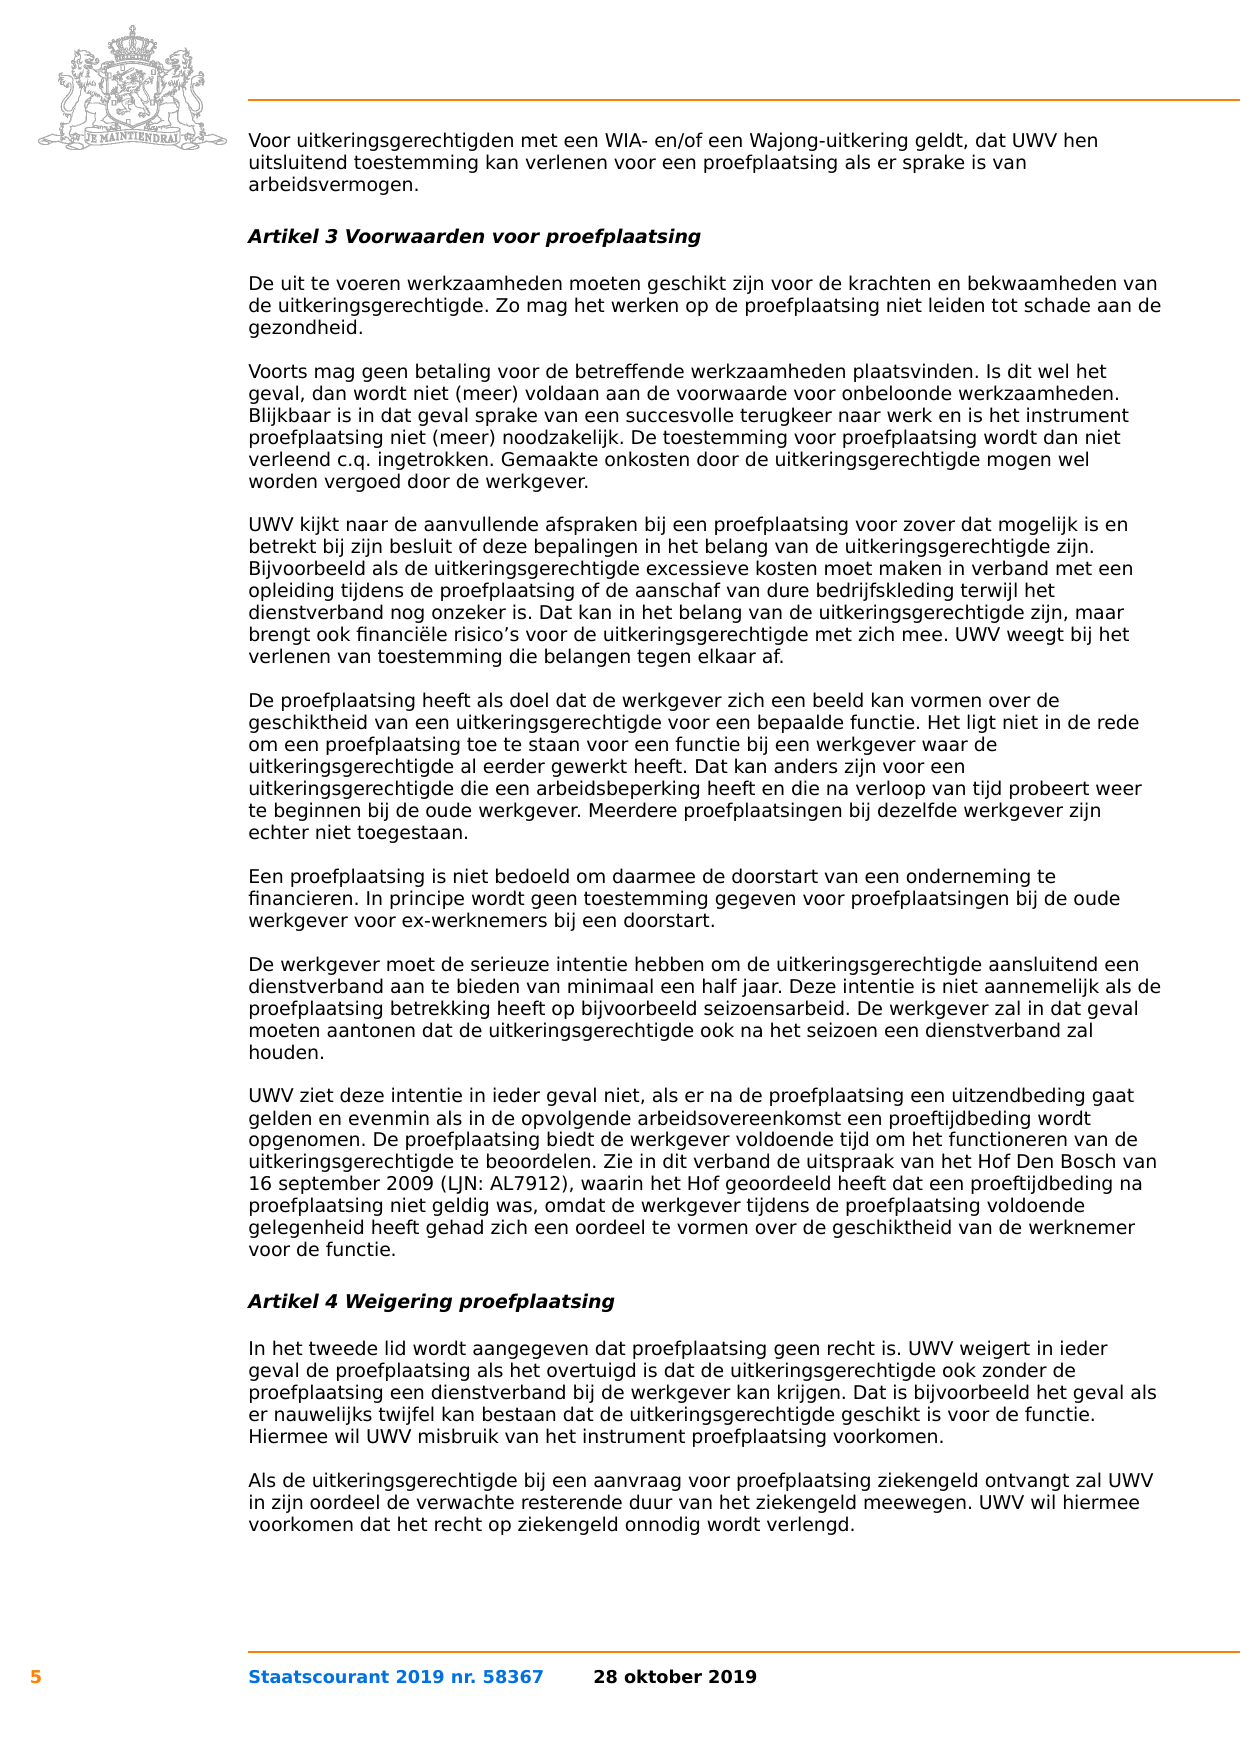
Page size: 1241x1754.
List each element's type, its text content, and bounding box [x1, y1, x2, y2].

text De uit te voeren werkzaamheden moeten geschikt zijn voor de krachten en bekwaamheden van de uitkeringsgerechtigde. Zo mag het werken op de proefplaatsing niet leiden tot schade aan de gezondheid. [248, 273, 1163, 339]
text Voorts mag geen betaling voor de betreffende werkzaamheden plaatsvinden. Is dit wel het geval, dan wordt niet (meer) voldaan aan de voorwaarde voor onbeloonde werkzaamheden. Blijkbaar is in dat geval sprake van een succesvolle terugkeer naar werk en is het instrument proefplaatsing niet (meer) noodzakelijk. De toestemming voor proefplaatsing wordt dan niet verleend c.q. ingetrokken. Gemaakte onkosten door de uitkeringsgerechtigde mogen wel worden vergoed door de werkgever. [248, 361, 1163, 492]
subtitle Artikel 4 Weigering proefplaatsing [248, 1291, 1163, 1313]
text UWV kijkt naar de aanvullende afspraken bij een proefplaatsing voor zover dat mogelijk is en betrekt bij zijn besluit of deze bepalingen in het belang van de uitkeringsgerechtigde zijn. Bijvoorbeeld als de uitkeringsgerechtigde excessieve kosten moet maken in verband met een opleiding tijdens de proefplaatsing of de aanschaf van dure bedrijfskleding terwijl het dienstverband nog onzeker is. Dat kan in het belang van de uitkeringsgerechtigde zijn, maar brengt ook financiële risico’s voor de uitkeringsgerechtigde met zich mee. UWV weegt bij het verlenen van toestemming die belangen tegen elkaar af. [248, 514, 1163, 668]
text Als de uitkeringsgerechtigde bij een aanvraag voor proefplaatsing ziekengeld ontvangt zal UWV in zijn oordeel de verwachte resterende duur van het ziekengeld meewegen. UWV wil hiermee voorkomen dat het recht op ziekengeld onnodig wordt verlengd. [248, 1470, 1163, 1536]
text UWV ziet deze intentie in ieder geval niet, als er na de proefplaatsing een uitzendbeding gaat gelden en evenmin als in de opvolgende arbeidsovereenkomst een proeftijdbeding wordt opgenomen. De proefplaatsing biedt de werkgever voldoende tijd om het functioneren van de uitkeringsgerechtigde te beoordelen. Zie in dit verband de uitspraak van het Hof Den Bosch van 16 september 2009 (LJN: AL7912), waarin het Hof geoordeeld heeft dat een proeftijdbeding na proefplaatsing niet geldig was, omdat de werkgever tijdens de proefplaatsing voldoende gelegenheid heeft gehad zich een oordeel te vormen over de geschiktheid van de werknemer voor de functie. [248, 1085, 1163, 1261]
text De proefplaatsing heeft als doel dat de werkgever zich een beeld kan vormen over de geschiktheid van een uitkeringsgerechtigde voor een bepaalde functie. Het ligt niet in de rede om een proefplaatsing toe te staan voor een functie bij een werkgever waar de uitkeringsgerechtigde al eerder gewerkt heeft. Dat kan anders zijn voor een uitkeringsgerechtigde die een arbeidsbeperking heeft en die na verloop van tijd probeert weer te beginnen bij de oude werkgever. Meerdere proefplaatsingen bij dezelfde werkgever zijn echter niet toegestaan. [248, 690, 1163, 844]
subtitle Artikel 3 Voorwaarden voor proefplaatsing [248, 226, 1163, 248]
picture [38, 25, 227, 150]
text Een proefplaatsing is niet bedoeld om daarmee de doorstart van een onderneming te financieren. In principe wordt geen toestemming gegeven voor proefplaatsingen bij de oude werkgever voor ex-werknemers bij een doorstart. [248, 866, 1163, 932]
text De werkgever moet de serieuze intentie hebben om de uitkeringsgerechtigde aansluitend een dienstverband aan te bieden van minimaal een half jaar. Deze intentie is niet aannemelijk als de proefplaatsing betrekking heeft op bijvoorbeeld seizoensarbeid. De werkgever zal in dat geval moeten aantonen dat de uitkeringsgerechtigde ook na het seizoen een dienstverband zal houden. [248, 954, 1163, 1063]
text Voor uitkeringsgerechtigden met een WIA- en/of een Wajong-uitkering geldt, dat UWV hen uitsluitend toestemming kan verlenen voor een proefplaatsing als er sprake is van arbeidsvermogen. [248, 130, 1163, 196]
text In het tweede lid wordt aangegeven dat proefplaatsing geen recht is. UWV weigert in ieder geval de proefplaatsing als het overtuigd is dat de uitkeringsgerechtigde ook zonder de proefplaatsing een dienstverband bij de werkgever kan krijgen. Dat is bijvoorbeeld het geval als er nauwelijks twijfel kan bestaan dat de uitkeringsgerechtigde geschikt is voor de functie. Hiermee wil UWV misbruik van het instrument proefplaatsing voorkomen. [248, 1338, 1163, 1448]
